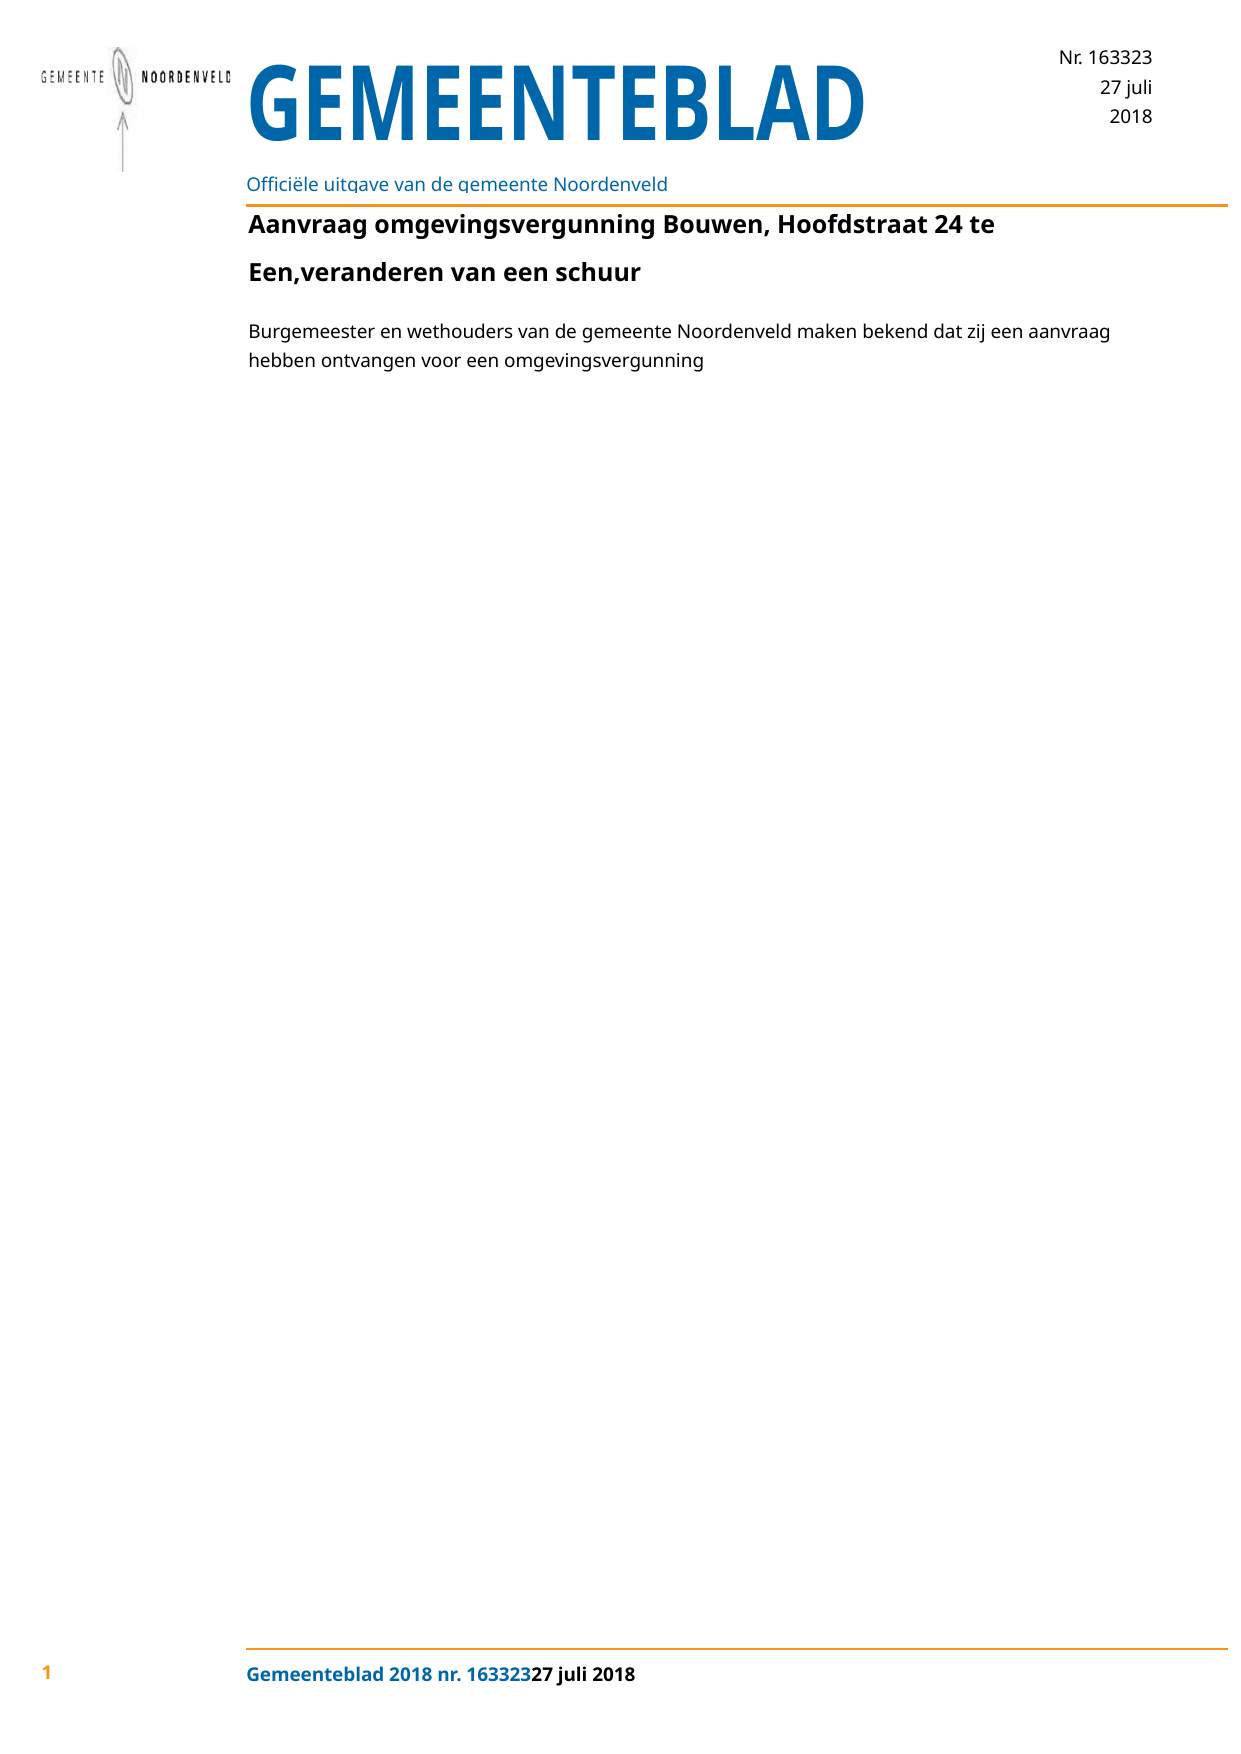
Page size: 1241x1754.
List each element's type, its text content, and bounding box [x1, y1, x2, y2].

text Aanvraag omgevingsvergunning Bouwen, Hoofdstraat 24 te Een,veranderen van een schuur [248, 207, 1152, 288]
text Burgemeester en wethouders van de gemeente Noordenveld maken bekend dat zij een aanvraag hebben ontvangen voor een omgevingsvergunning [248, 318, 1152, 373]
picture [41, 47, 231, 172]
